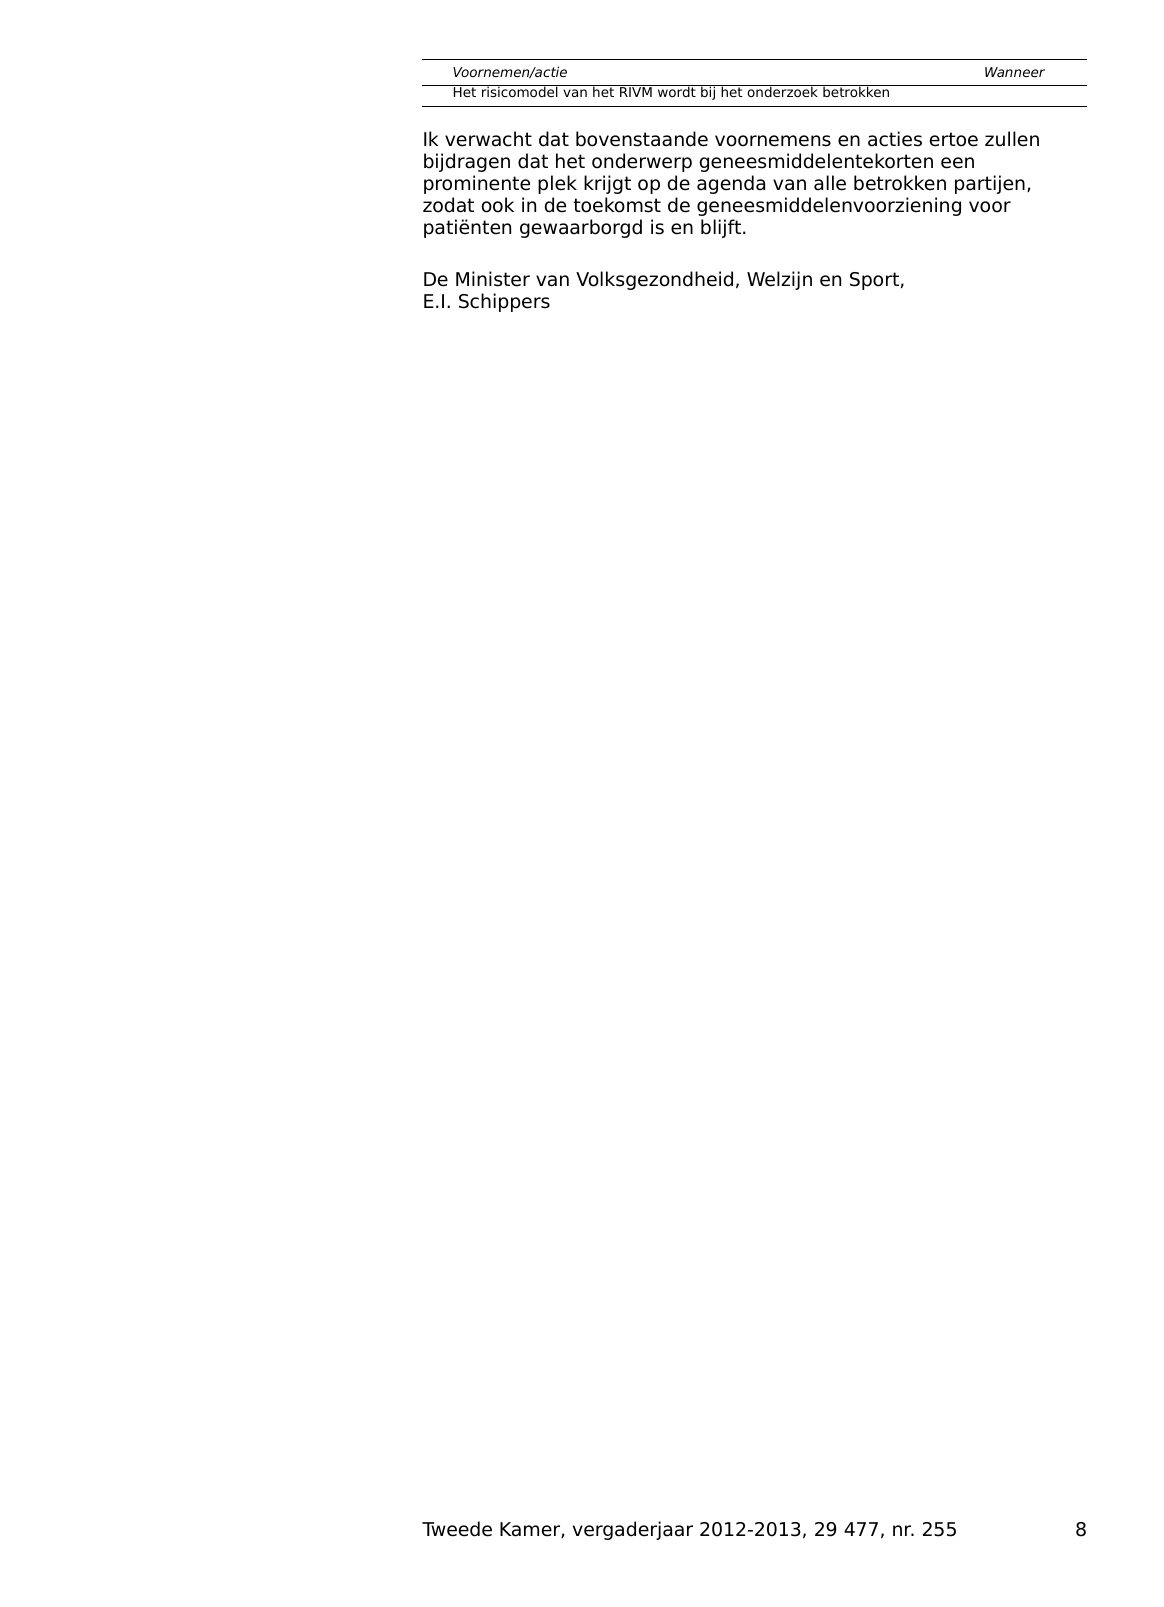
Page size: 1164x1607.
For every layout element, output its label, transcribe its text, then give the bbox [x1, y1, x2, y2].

table_header [422, 60, 447, 85]
table_header Voornemen/actie [447, 60, 978, 85]
text Ik verwacht dat bovenstaande voornemens en acties ertoe zullen bijdragen dat het onderwerp geneesmiddelentekorten een prominente plek krijgt op de agenda van alle betrokken partijen, zodat ook in de toekomst de geneesmiddelenvoorziening voor patiënten gewaarborgd is en blijft. [422, 129, 1087, 239]
table_cell [978, 86, 1087, 106]
table_header Wanneer [978, 60, 1087, 85]
table_cell Het risicomodel van het RIVM wordt bij het onderzoek betrokken [447, 86, 978, 106]
table_cell [422, 86, 447, 106]
text De Minister van Volksgezondheid, Welzijn en Sport, E.I. Schippers [422, 269, 1087, 313]
